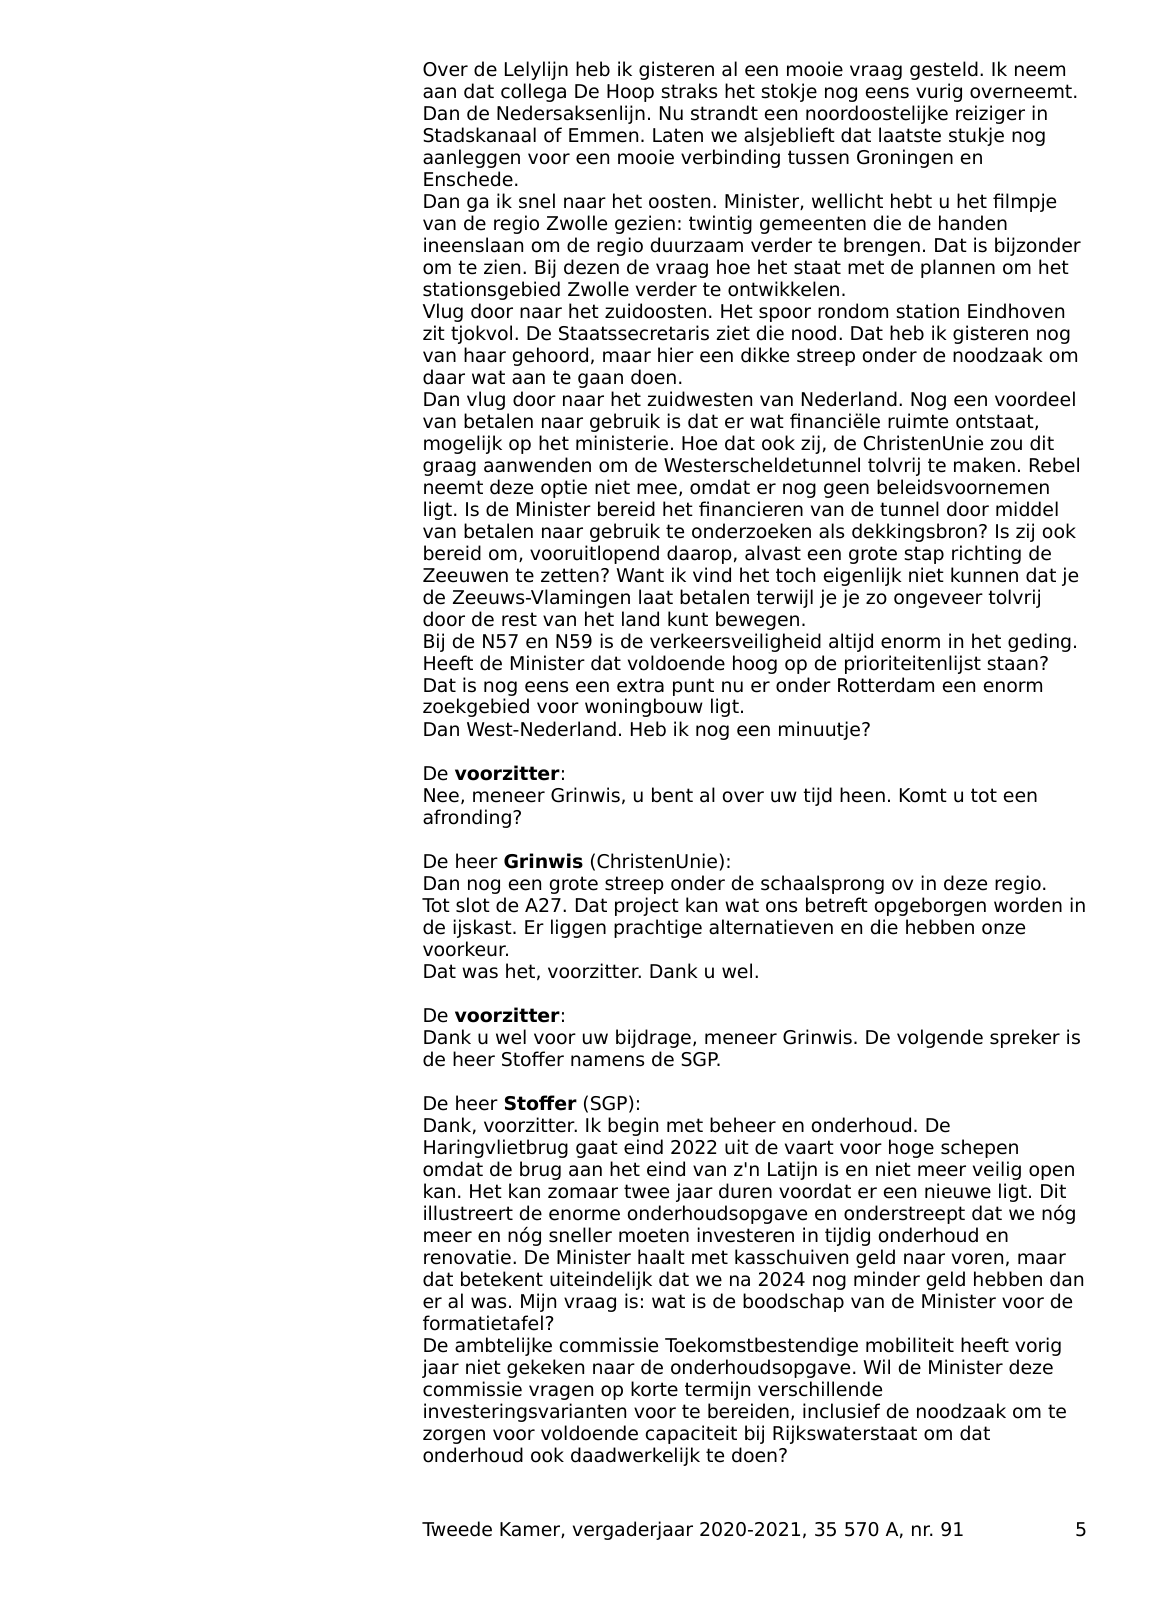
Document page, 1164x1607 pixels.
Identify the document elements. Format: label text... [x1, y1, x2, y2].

text Dan ga ik snel naar het oosten. Minister, wellicht hebt u het filmpje van de regio Zwolle gezien: twintig gemeenten die de handen ineenslaan om de regio duurzaam verder te brengen. Dat is bijzonder om te zien. Bij dezen de vraag hoe het staat met de plannen om het stationsgebied Zwolle verder te ontwikkelen. [422, 191, 1087, 301]
text Dan vlug door naar het zuidwesten van Nederland. Nog een voordeel van betalen naar gebruik is dat er wat financiële ruimte ontstaat, mogelijk op het ministerie. Hoe dat ook zij, de ChristenUnie zou dit graag aanwenden om de Westerscheldetunnel tolvrij te maken. Rebel neemt deze optie niet mee, omdat er nog geen beleidsvoornemen ligt. Is de Minister bereid het financieren van de tunnel door middel van betalen naar gebruik te onderzoeken als dekkingsbron? Is zij ook bereid om, vooruitlopend daarop, alvast een grote stap richting de Zeeuwen te zetten? Want ik vind het toch eigenlijk niet kunnen dat je de Zeeuws-Vlamingen laat betalen terwijl je je zo ongeveer tolvrij door de rest van het land kunt bewegen. [422, 389, 1087, 631]
text Dan nog een grote streep onder de schaalsprong ov in deze regio. [422, 873, 1087, 895]
text Dank, voorzitter. Ik begin met beheer en onderhoud. De Haringvlietbrug gaat eind 2022 uit de vaart voor hoge schepen omdat de brug aan het eind van z'n Latijn is en niet meer veilig open kan. Het kan zomaar twee jaar duren voordat er een nieuwe ligt. Dit illustreert de enorme onderhoudsopgave en onderstreept dat we nóg meer en nóg sneller moeten investeren in tijdig onderhoud en renovatie. De Minister haalt met kasschuiven geld naar voren, maar dat betekent uiteindelijk dat we na 2024 nog minder geld hebben dan er al was. Mijn vraag is: wat is de boodschap van de Minister voor de formatietafel? [422, 1115, 1087, 1335]
text Dat was het, voorzitter. Dank u wel. [422, 961, 1087, 983]
text De ambtelijke commissie Toekomstbestendige mobiliteit heeft vorig jaar niet gekeken naar de onderhoudsopgave. Wil de Minister deze commissie vragen op korte termijn verschillende investeringsvarianten voor te bereiden, inclusief de noodzaak om te zorgen voor voldoende capaciteit bij Rijkswaterstaat om dat onderhoud ook daadwerkelijk te doen? [422, 1335, 1087, 1467]
text Dan West-Nederland. Heb ik nog een minuutje? [422, 718, 1087, 740]
text Vlug door naar het zuidoosten. Het spoor rondom station Eindhoven zit tjokvol. De Staatssecretaris ziet die nood. Dat heb ik gisteren nog van haar gehoord, maar hier een dikke streep onder de noodzaak om daar wat aan te gaan doen. [422, 301, 1087, 389]
text Over de Lelylijn heb ik gisteren al een mooie vraag gesteld. Ik neem aan dat collega De Hoop straks het stokje nog eens vurig overneemt. [422, 59, 1087, 103]
text Dank u wel voor uw bijdrage, meneer Grinwis. De volgende spreker is de heer Stoffer namens de SGP. [422, 1027, 1087, 1071]
text Dan de Nedersaksenlijn. Nu strandt een noordoostelijke reiziger in Stadskanaal of Emmen. Laten we alsjeblieft dat laatste stukje nog aanleggen voor een mooie verbinding tussen Groningen en Enschede. [422, 103, 1087, 191]
text De voorzitter: [422, 1005, 1087, 1027]
text De heer Stoffer (SGP): [422, 1093, 1087, 1115]
text De voorzitter: [422, 763, 1087, 784]
text De heer Grinwis (ChristenUnie): [422, 851, 1087, 873]
text Tot slot de A27. Dat project kan wat ons betreft opgeborgen worden in de ijskast. Er liggen prachtige alternatieven en die hebben onze voorkeur. [422, 895, 1087, 961]
text Nee, meneer Grinwis, u bent al over uw tijd heen. Komt u tot een afronding? [422, 784, 1087, 828]
text Bij de N57 en N59 is de verkeersveiligheid altijd enorm in het geding. Heeft de Minister dat voldoende hoog op de prioriteitenlijst staan? Dat is nog eens een extra punt nu er onder Rotterdam een enorm zoekgebied voor woningbouw ligt. [422, 631, 1087, 718]
